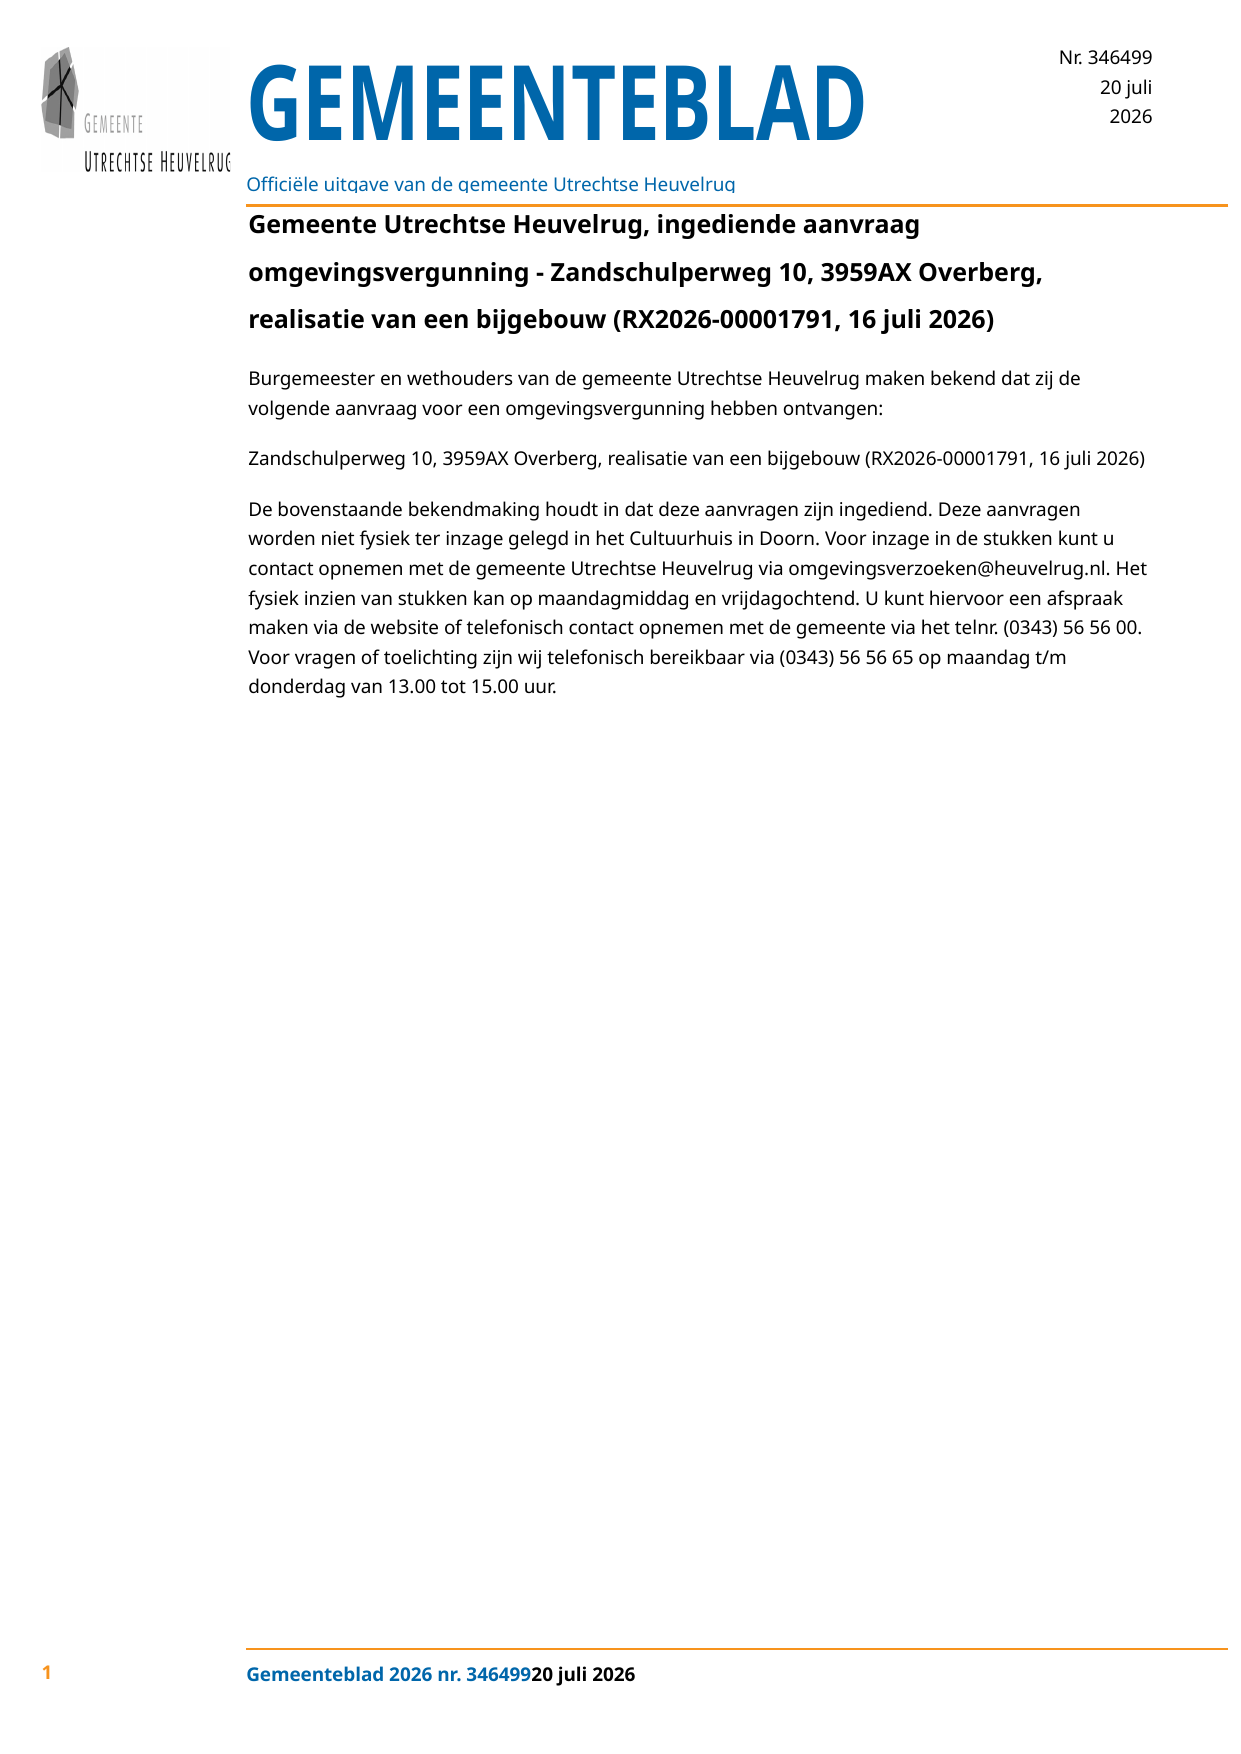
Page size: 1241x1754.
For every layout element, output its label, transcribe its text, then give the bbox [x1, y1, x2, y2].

text Burgemeester en wethouders van de gemeente Utrechtse Heuvelrug maken bekend dat zij de volgende aanvraag voor een omgevingsvergunning hebben ontvangen: [248, 366, 1152, 421]
text De bovenstaande bekendmaking houdt in dat deze aanvragen zijn ingediend. Deze aanvragen worden niet fysiek ter inzage gelegd in het Cultuurhuis in Doorn. Voor inzage in de stukken kunt u contact opnemen met de gemeente Utrechtse Heuvelrug via omgevingsverzoeken@heuvelrug.nl. Het fysiek inzien van stukken kan op maandagmiddag en vrijdagochtend. U kunt hiervoor een afspraak maken via de website of telefonisch contact opnemen met de gemeente via het telnr. (0343) 56 56 00. Voor vragen of toelichting zijn wij telefonisch bereikbaar via (0343) 56 56 65 op maandag t/m donderdag van 13.00 tot 15.00 uur. [248, 496, 1152, 699]
text Zandschulperweg 10, 3959AX Overberg, realisatie van een bijgebouw (RX2026-00001791, 16 juli 2026) [248, 446, 1152, 471]
picture [41, 47, 231, 172]
text Gemeente Utrechtse Heuvelrug, ingediende aanvraag omgevingsvergunning - Zandschulperweg 10, 3959AX Overberg, realisatie van een bijgebouw (RX2026-00001791, 16 juli 2026) [248, 207, 1152, 336]
